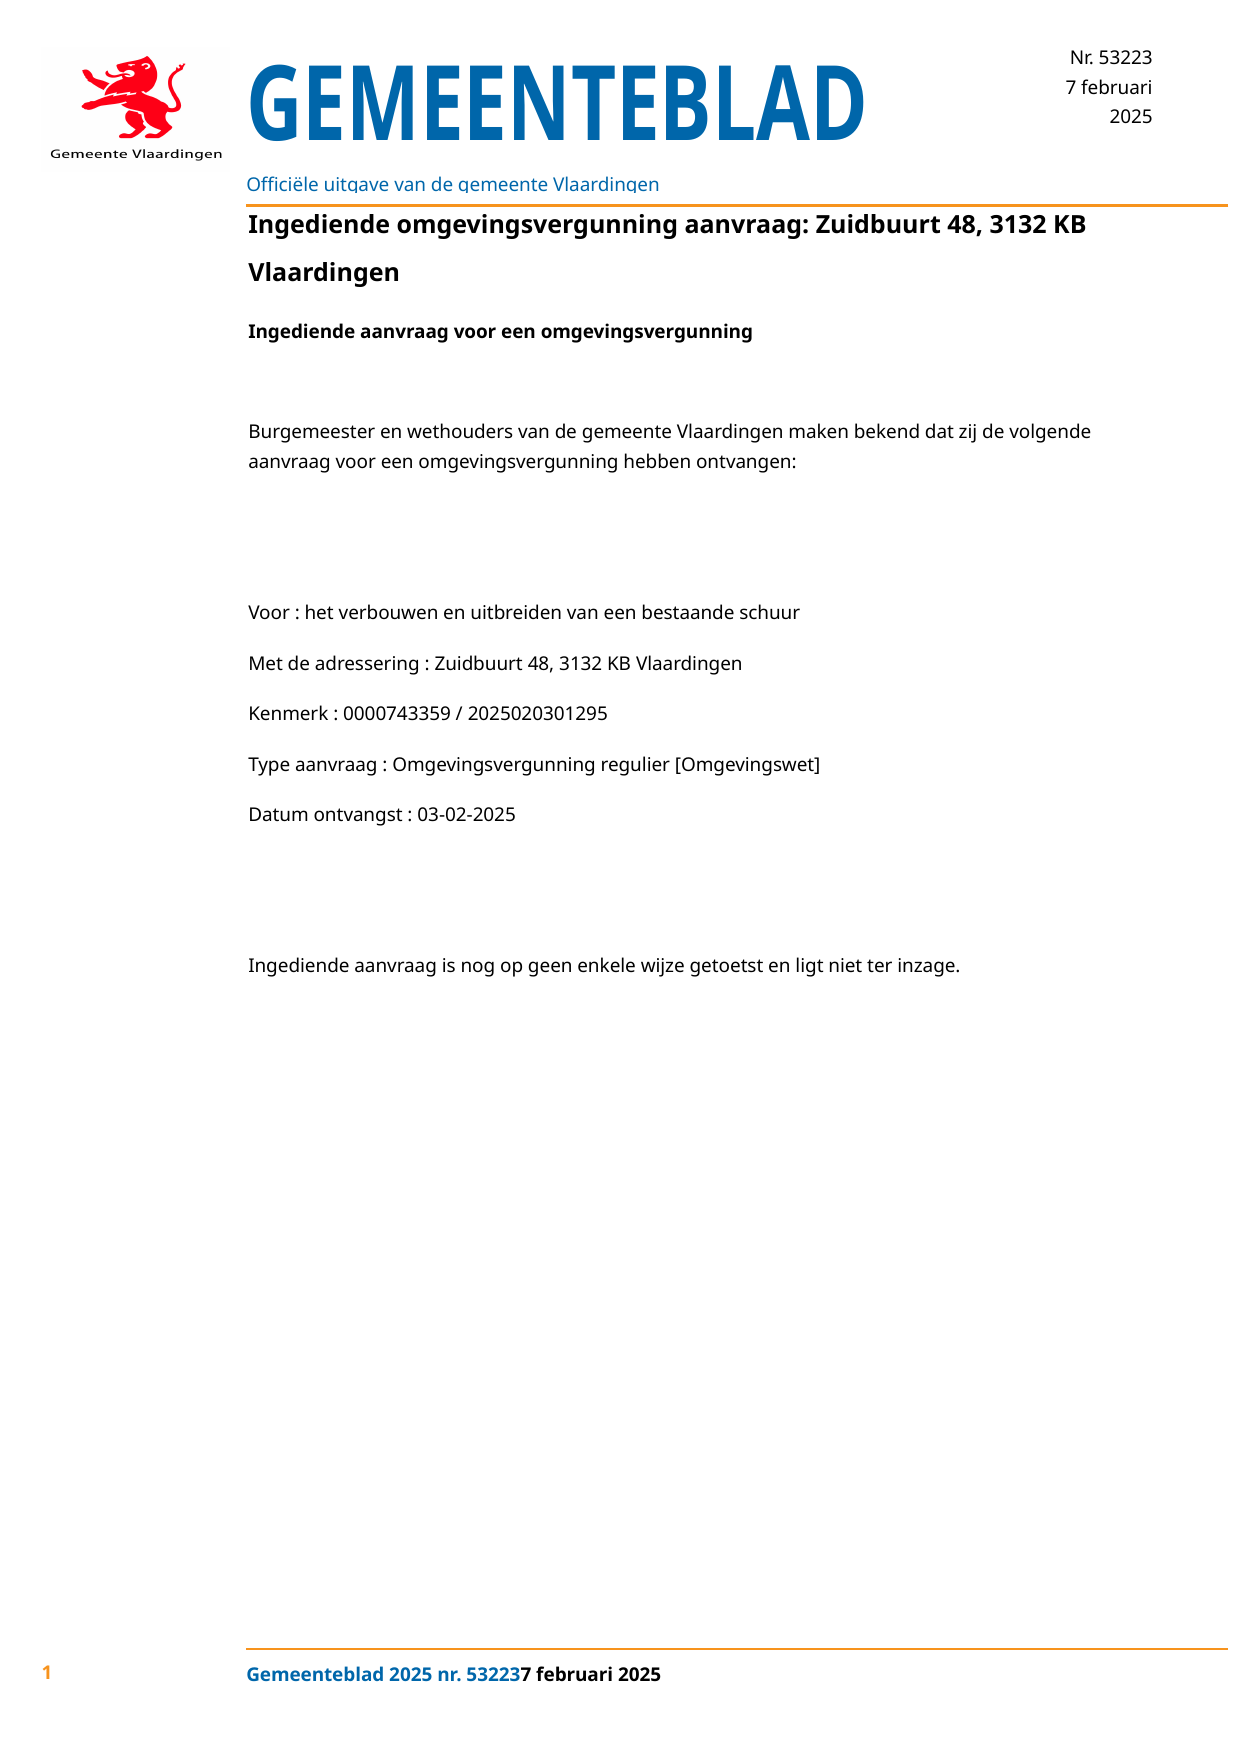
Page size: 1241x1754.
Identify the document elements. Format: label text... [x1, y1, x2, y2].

text Voor : het verbouwen en uitbreiden van een bestaande schuur [248, 599, 1152, 625]
text Kenmerk : 0000743359 / 2025020301295 [248, 700, 1152, 726]
text Ingediende aanvraag voor een omgevingsvergunning [248, 318, 1152, 344]
text Ingediende aanvraag is nog op geen enkele wijze getoetst en ligt niet ter inzage. [248, 952, 1152, 978]
picture [41, 47, 231, 172]
text Type aanvraag : Omgevingsvergunning regulier [Omgevingswet] [248, 751, 1152, 777]
text Ingediende omgevingsvergunning aanvraag: Zuidbuurt 48, 3132 KB Vlaardingen [248, 207, 1152, 288]
text Met de adressering : Zuidbuurt 48, 3132 KB Vlaardingen [248, 650, 1152, 676]
text Burgemeester en wethouders van de gemeente Vlaardingen maken bekend dat zij de volgende aanvraag voor een omgevingsvergunning hebben ontvangen: [248, 419, 1152, 474]
text Datum ontvangst : 03-02-2025 [248, 801, 1152, 827]
